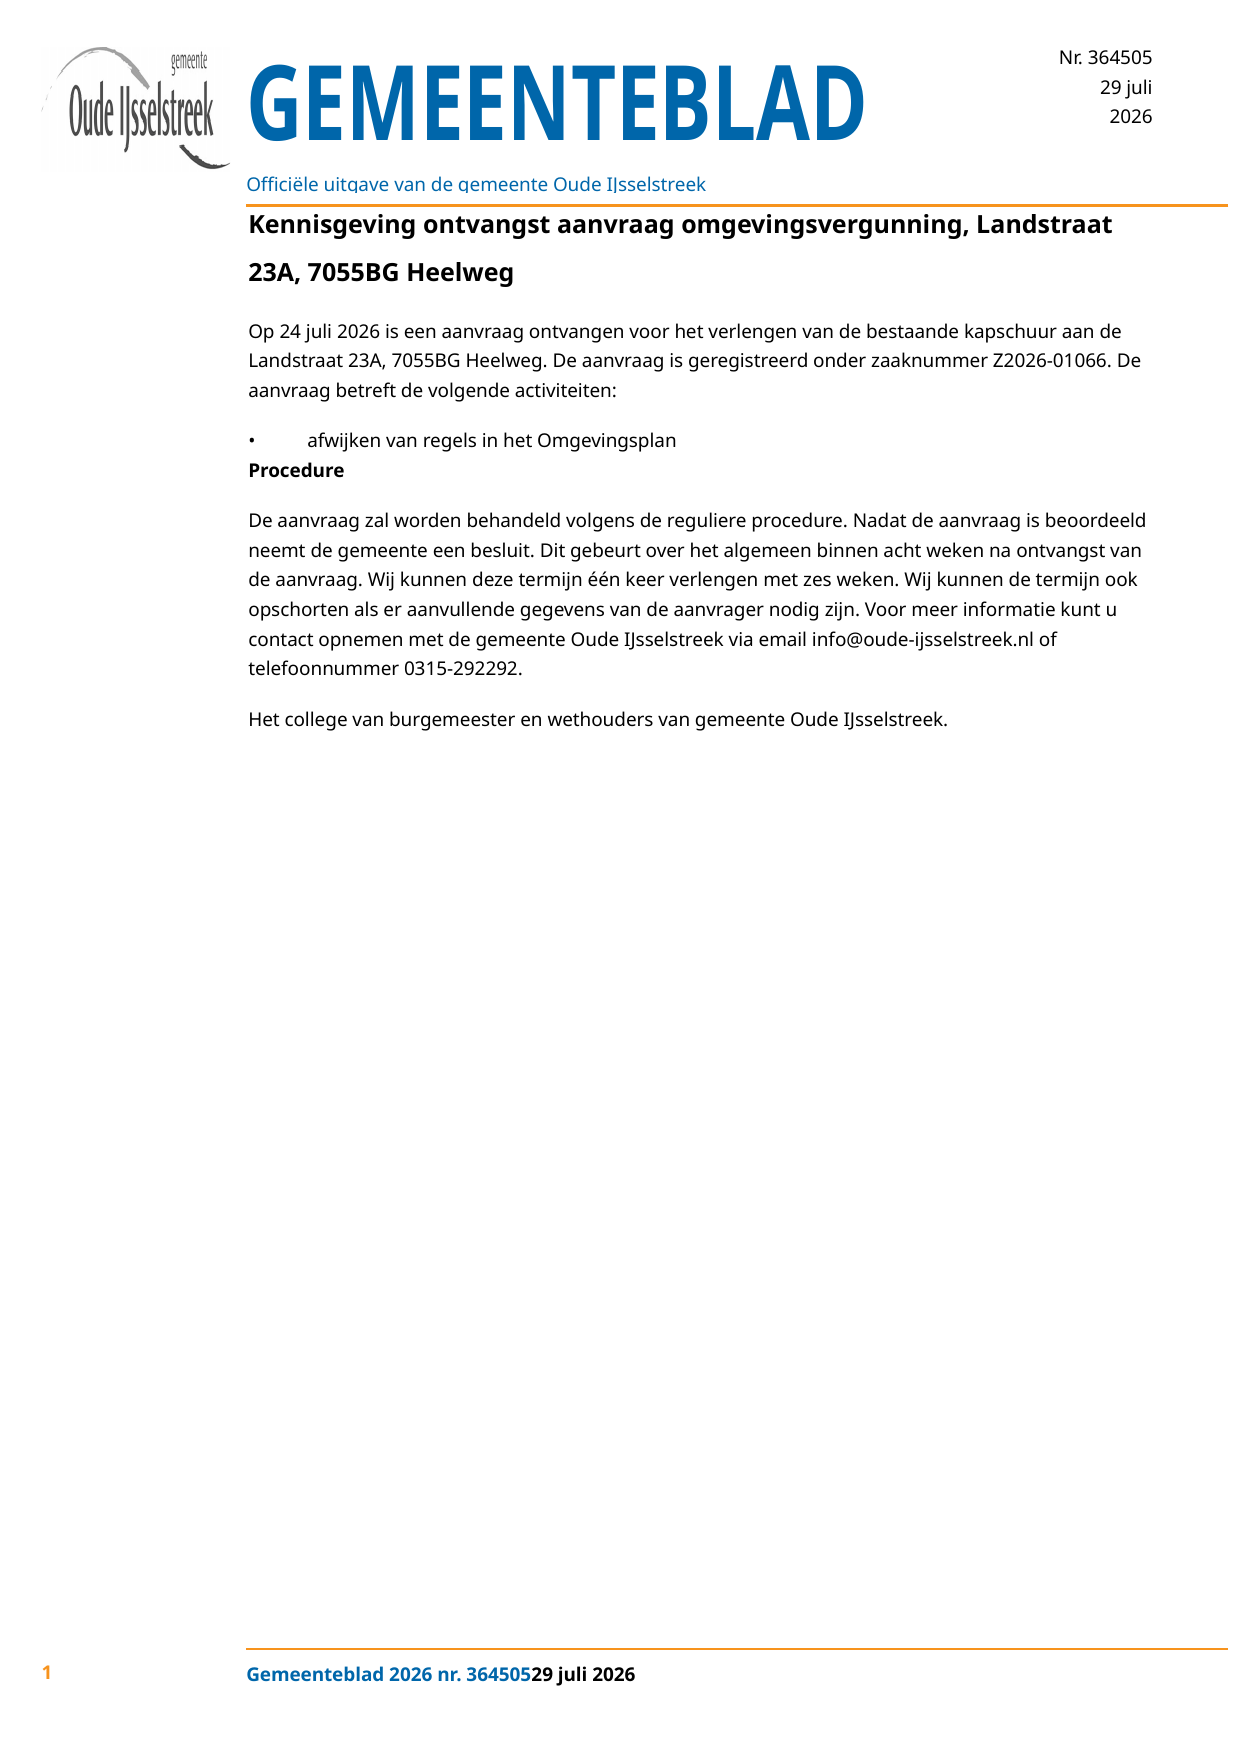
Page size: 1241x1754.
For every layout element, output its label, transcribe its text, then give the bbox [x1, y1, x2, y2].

text Kennisgeving ontvangst aanvraag omgevingsvergunning, Landstraat 23A, 7055BG Heelweg [248, 207, 1152, 288]
text De aanvraag zal worden behandeld volgens de reguliere procedure. Nadat de aanvraag is beoordeeld neemt de gemeente een besluit. Dit gebeurt over het algemeen binnen acht weken na ontvangst van de aanvraag. Wij kunnen deze termijn één keer verlengen met zes weken. Wij kunnen de termijn ook opschorten als er aanvullende gegevens van de aanvrager nodig zijn. Voor meer informatie kunt u contact opnemen met de gemeente Oude IJsselstreek via email info@oude-ijsselstreek.nl of telefoonnummer 0315-292292. [248, 507, 1152, 681]
text Op 24 juli 2026 is een aanvraag ontvangen voor het verlengen van de bestaande kapschuur aan de Landstraat 23A, 7055BG Heelweg. De aanvraag is geregistreerd onder zaaknummer Z2026-01066. De aanvraag betreft de volgende activiteiten: [248, 318, 1152, 403]
text Procedure [248, 457, 1152, 483]
list afwijken van regels in het Omgevingsplan [248, 427, 1152, 453]
text Het college van burgemeester en wethouders van gemeente Oude IJsselstreek. [248, 706, 1152, 732]
picture [41, 47, 231, 172]
